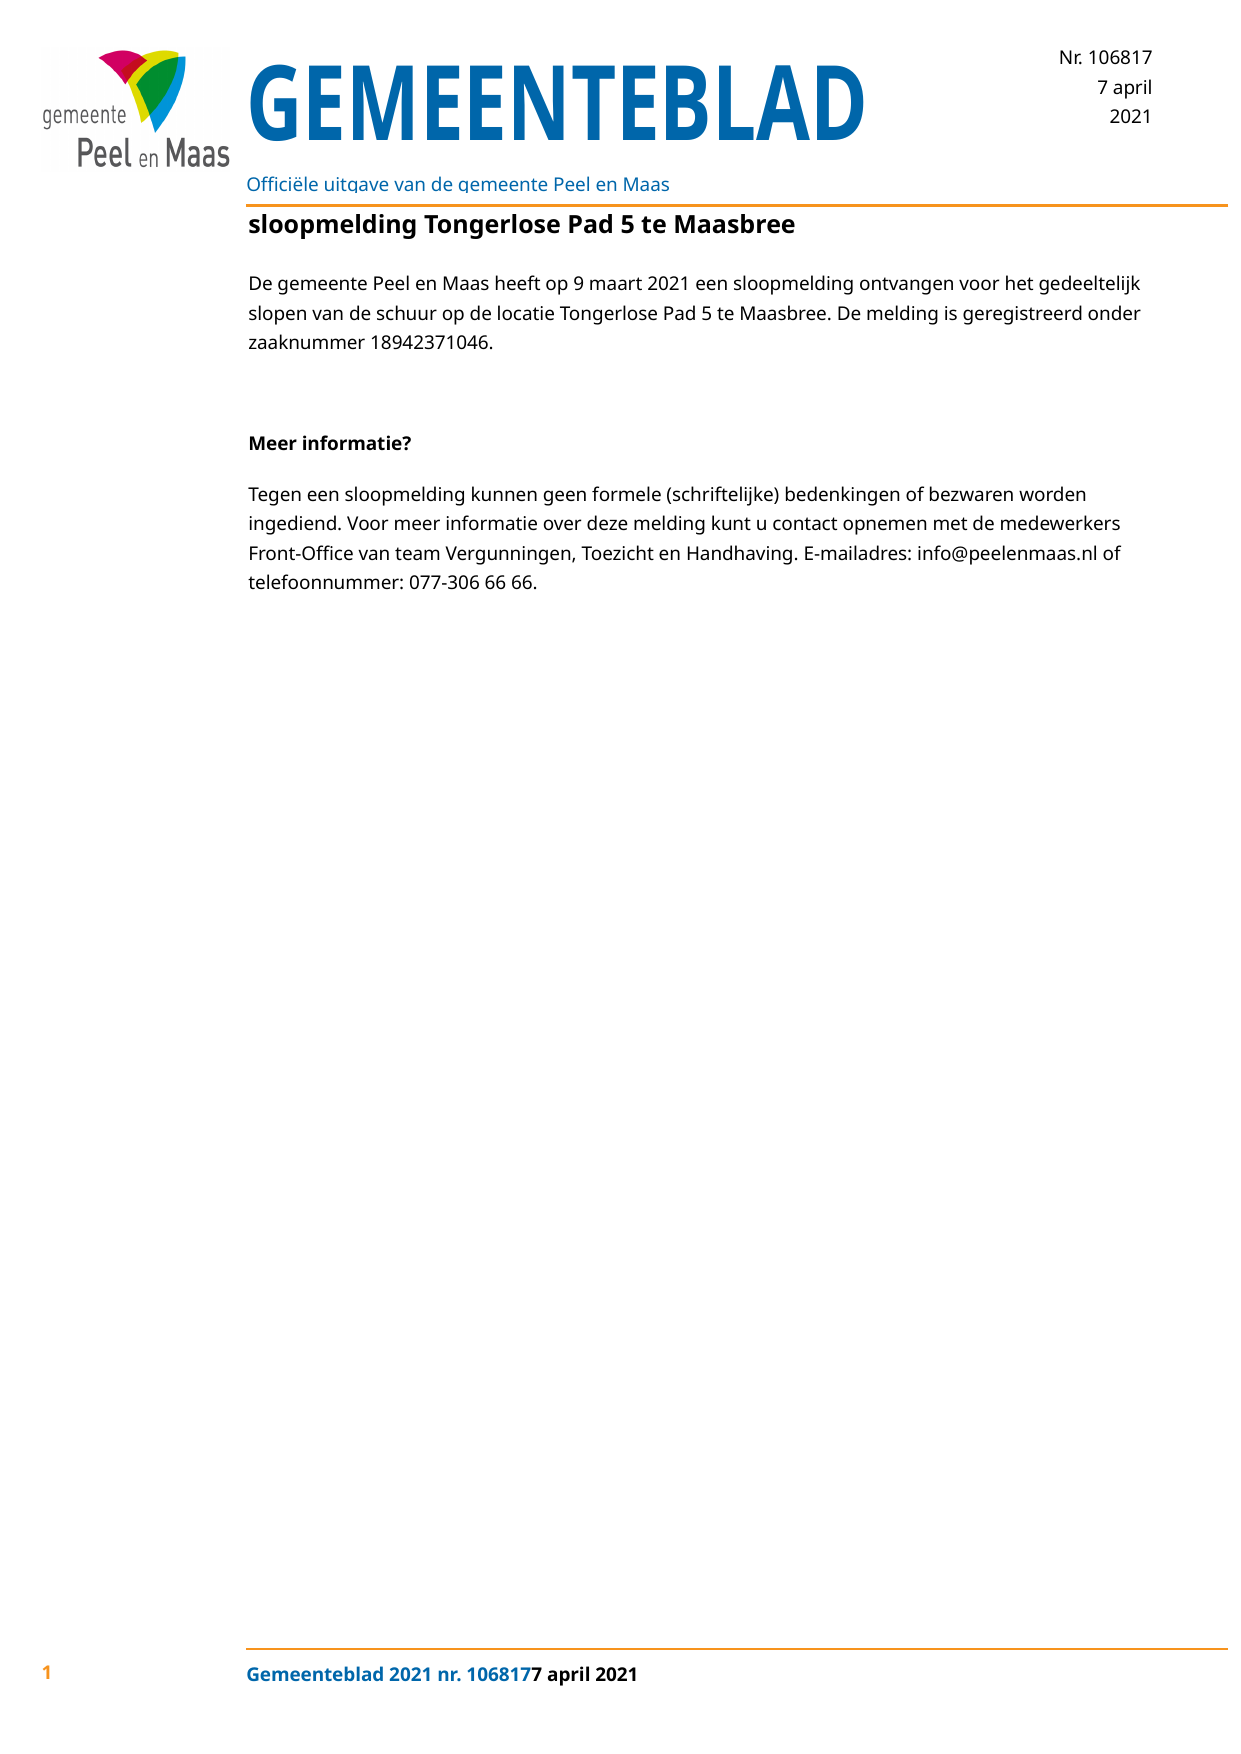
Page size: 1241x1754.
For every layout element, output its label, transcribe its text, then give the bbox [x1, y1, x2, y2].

text Meer informatie? [248, 430, 1152, 456]
text De gemeente Peel en Maas heeft op 9 maart 2021 een sloopmelding ontvangen voor het gedeeltelijk slopen van de schuur op de locatie Tongerlose Pad 5 te Maasbree. De melding is geregistreerd onder zaaknummer 18942371046. [248, 270, 1152, 355]
text sloopmelding Tongerlose Pad 5 te Maasbree [248, 207, 1152, 241]
picture [41, 47, 231, 172]
text Tegen een sloopmelding kunnen geen formele (schriftelijke) bedenkingen of bezwaren worden ingediend. Voor meer informatie over deze melding kunt u contact opnemen met de medewerkers Front-Office van team Vergunningen, Toezicht en Handhaving. E-mailadres: info@peelenmaas.nl of telefoonnummer: 077-306 66 66. [248, 481, 1152, 595]
